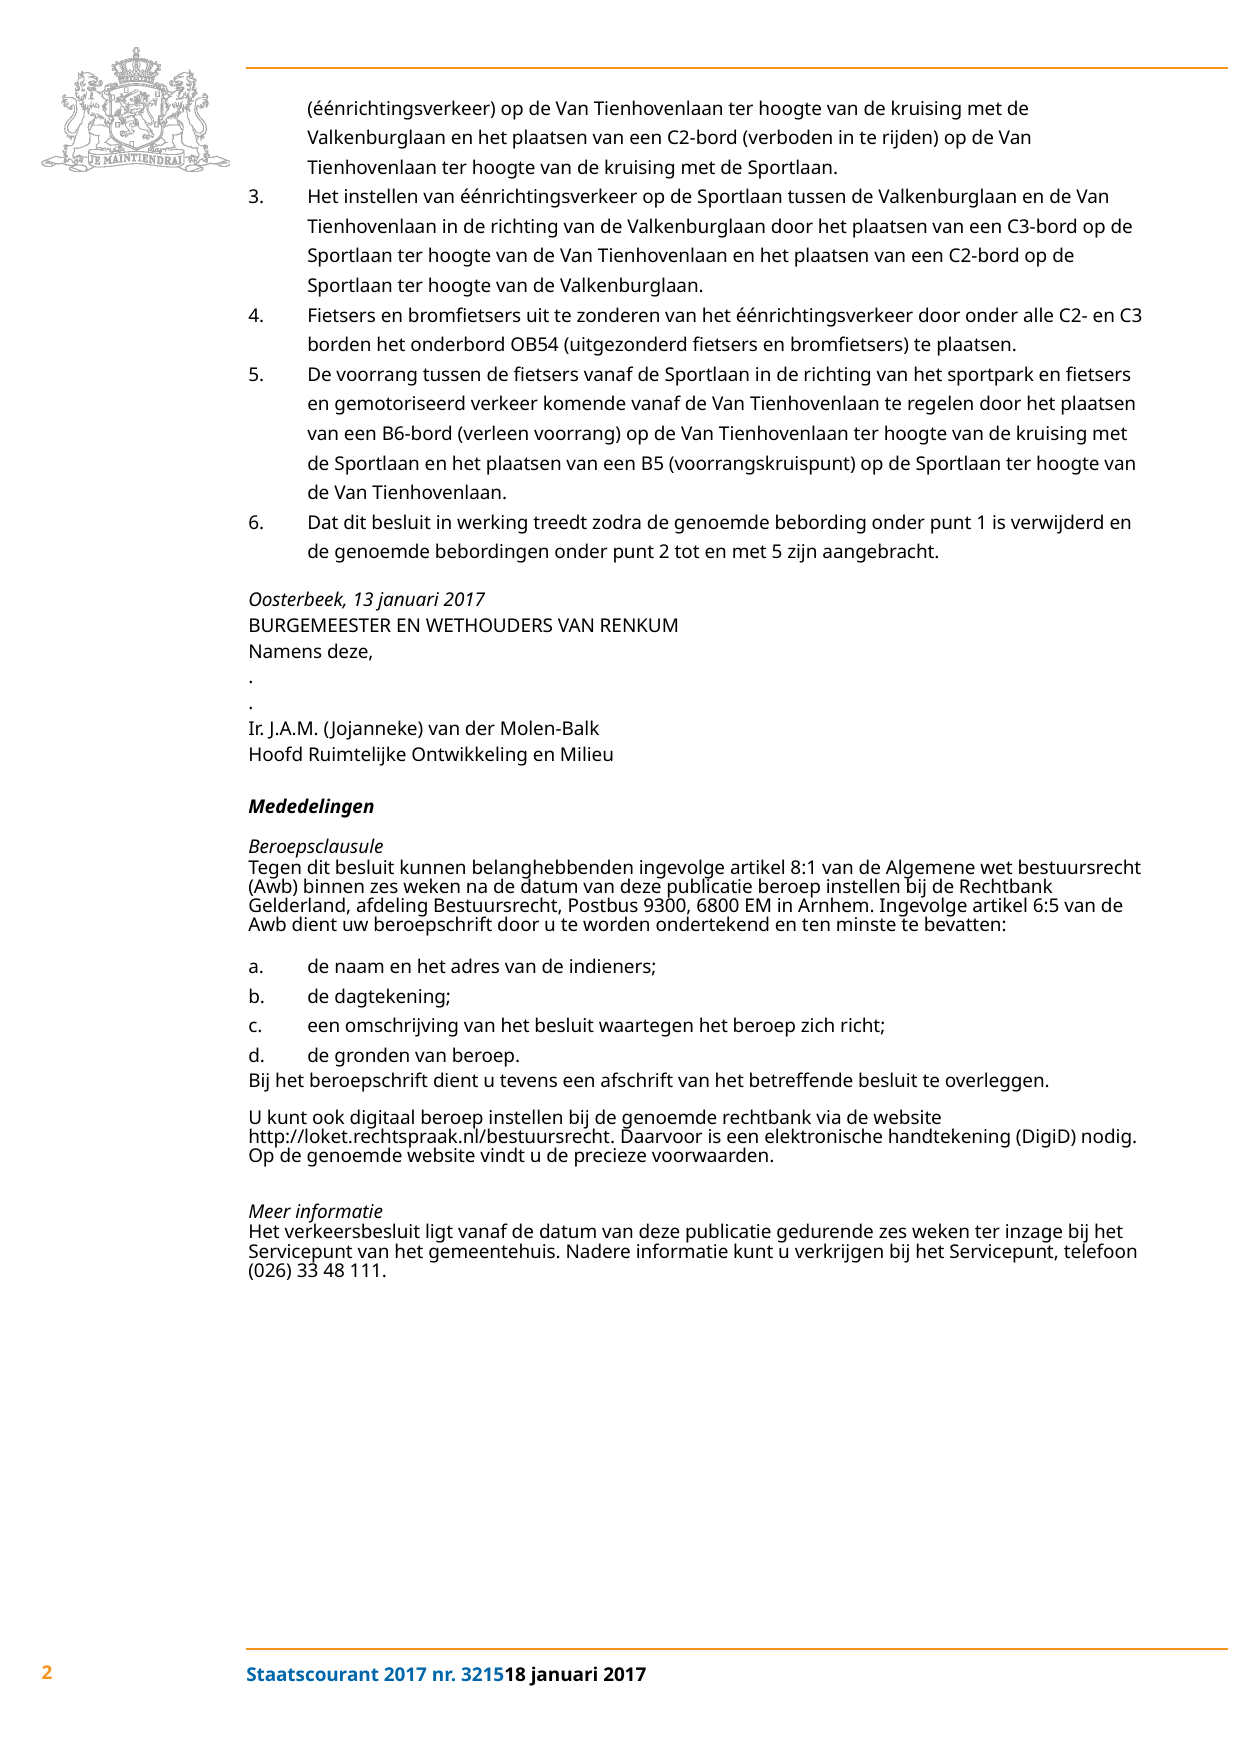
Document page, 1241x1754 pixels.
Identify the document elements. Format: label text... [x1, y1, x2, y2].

list (éénrichtingsverkeer) op de Van Tienhovenlaan ter hoogte van de kruising met de Valkenburglaan en het plaatsen van een C2-bord (verboden in te rijden) op de Van Tienhovenlaan ter hoogte van de kruising met de Sportlaan. [248, 95, 1152, 180]
text Bij het beroepschrift dient u tevens een afschrift van het betreffende besluit te overleggen. [248, 1072, 1152, 1091]
list De voorrang tussen de fietsers vanaf de Sportlaan in de richting van het sportpark en fietsers en gemotoriseerd verkeer komende vanaf de Van Tienhovenlaan te regelen door het plaatsen van een B6-bord (verleen voorrang) op de Van Tienhovenlaan ter hoogte van de kruising met de Sportlaan en het plaatsen van een B5 (voorrangskruispunt) op de Sportlaan ter hoogte van de Van Tienhovenlaan. [248, 361, 1152, 505]
text Meer informatie [248, 1198, 1152, 1223]
text . [248, 663, 1152, 689]
text Oosterbeek, 13 januari 2017 [248, 586, 1152, 612]
text Hoofd Ruimtelijke Ontwikkeling en Milieu [248, 741, 1152, 766]
list Fietsers en bromfietsers uit te zonderen van het éénrichtingsverkeer door onder alle C2- en C3 borden het onderbord OB54 (uitgezonderd fietsers en bromfietsers) te plaatsen. [248, 302, 1152, 357]
text Mededelingen [248, 794, 1152, 819]
text Ir. J.A.M. (Jojanneke) van der Molen-Balk [248, 715, 1152, 741]
text U kunt ook digitaal beroep instellen bij de genoemde rechtbank via de website http://loket.rechtspraak.nl/bestuursrecht. Daarvoor is een elektronische handtekening (DigiD) nodig. Op de genoemde website vindt u de precieze voorwaarden. [248, 1109, 1152, 1167]
list Dat dit besluit in werking treedt zodra de genoemde bebording onder punt 1 is verwijderd en de genoemde bebordingen onder punt 2 tot en met 5 zijn aangebracht. [248, 509, 1152, 564]
text Namens deze, [248, 638, 1152, 663]
list de naam en het adres van de indieners; [248, 953, 1152, 979]
list de gronden van beroep. [248, 1042, 1152, 1068]
text Beroepsclausule [248, 833, 1152, 859]
list een omschrijving van het besluit waartegen het beroep zich richt; [248, 1013, 1152, 1038]
list Het instellen van éénrichtingsverkeer op de Sportlaan tussen de Valkenburglaan en de Van Tienhovenlaan in de richting van de Valkenburglaan door het plaatsen van een C3-bord op de Sportlaan ter hoogte van de Van Tienhovenlaan en het plaatsen van een C2-bord op de Sportlaan ter hoogte van de Valkenburglaan. [248, 183, 1152, 298]
picture [41, 47, 231, 172]
text Tegen dit besluit kunnen belanghebbenden ingevolge artikel 8:1 van de Algemene wet bestuursrecht (Awb) binnen zes weken na de datum van deze publicatie beroep instellen bij de Rechtbank Gelderland, afdeling Bestuursrecht, Postbus 9300, 6800 EM in Arnhem. Ingevolge artikel 6:5 van de Awb dient uw beroepschrift door u te worden ondertekend en ten minste te bevatten: [248, 859, 1152, 936]
text Het verkeersbesluit ligt vanaf de datum van deze publicatie gedurende zes weken ter inzage bij het Servicepunt van het gemeentehuis. Nadere informatie kunt u verkrijgen bij het Servicepunt, telefoon (026) 33 48 111. [248, 1223, 1152, 1281]
text . [248, 689, 1152, 715]
list de dagtekening; [248, 983, 1152, 1009]
text BURGEMEESTER EN WETHOUDERS VAN RENKUM [248, 612, 1152, 638]
